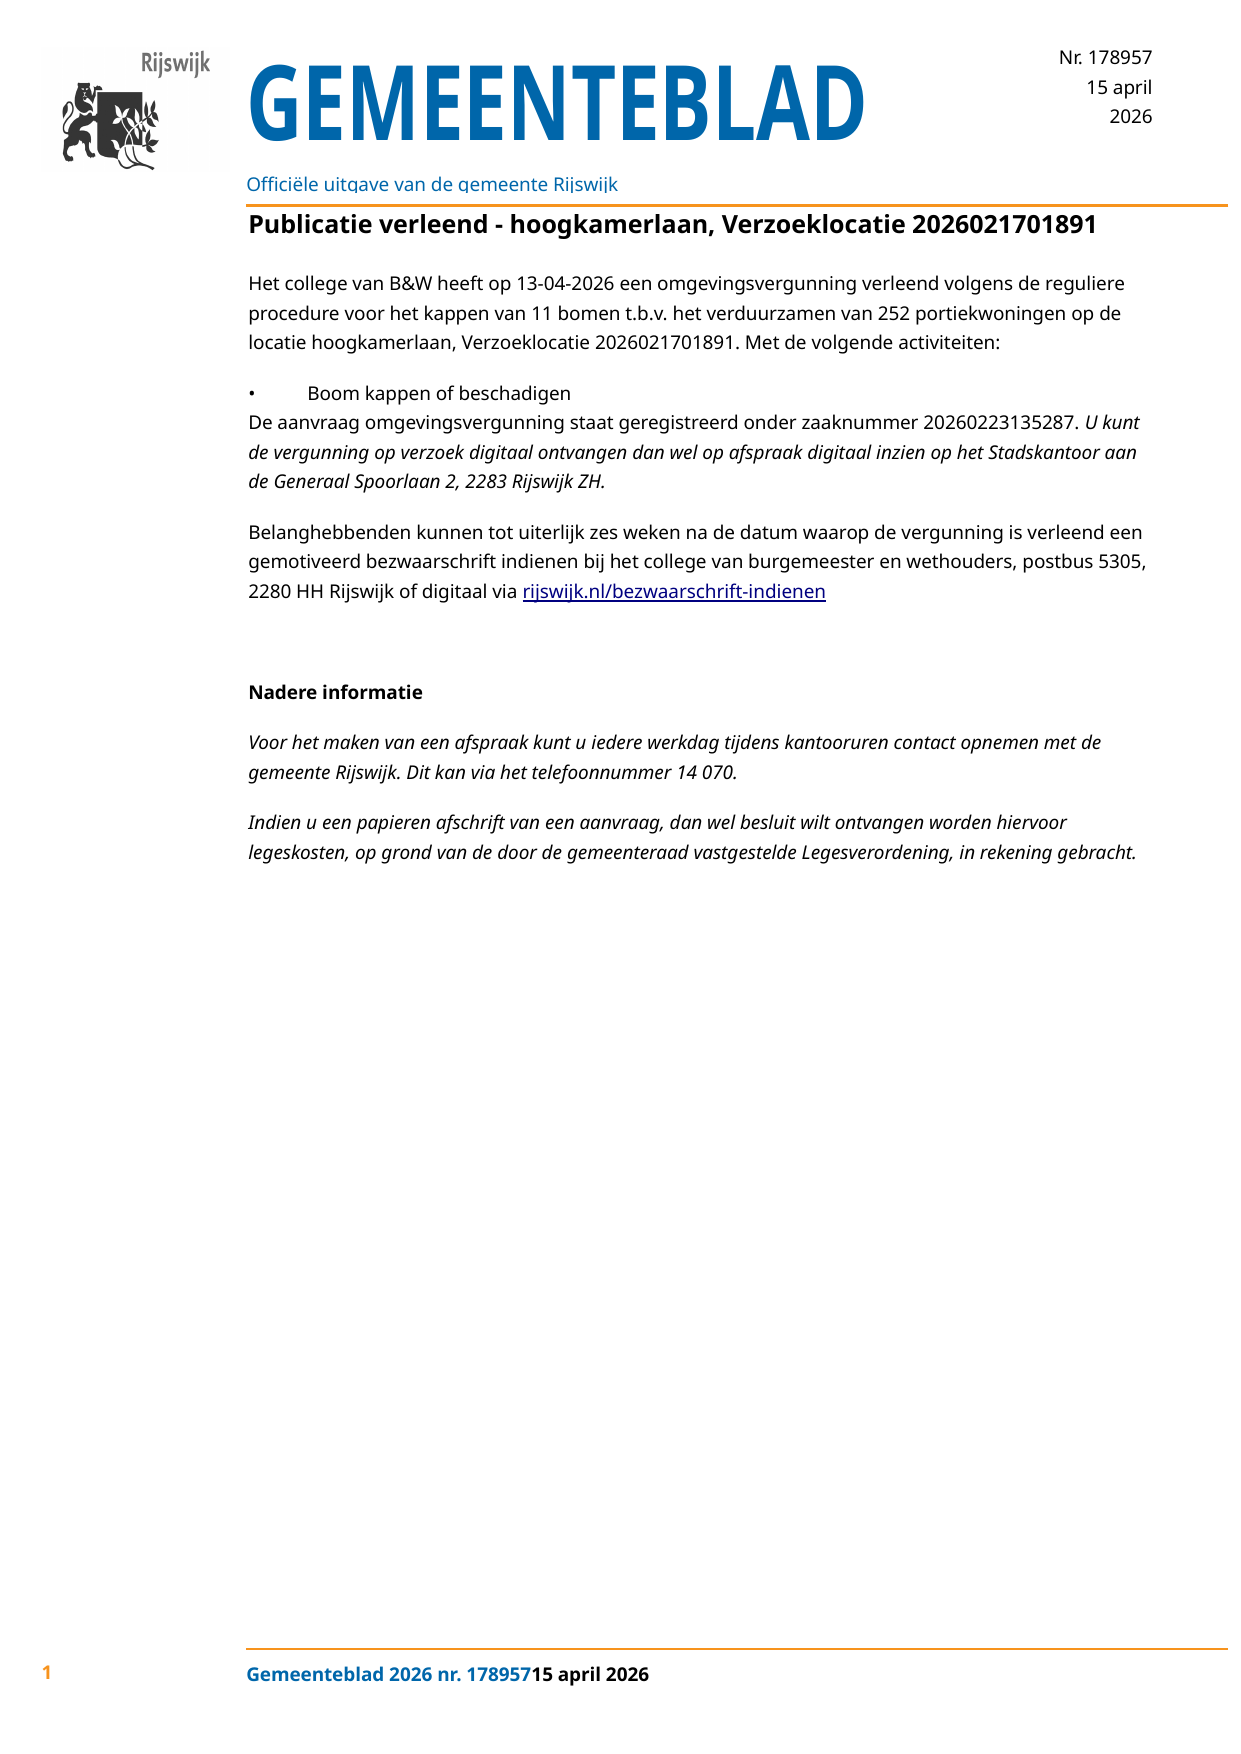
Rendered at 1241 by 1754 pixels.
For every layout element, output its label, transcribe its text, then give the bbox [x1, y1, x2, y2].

text Nadere informatie [248, 679, 1152, 705]
text Voor het maken van een afspraak kunt u iedere werkdag tijdens kantooruren contact opnemen met de gemeente Rijswijk. Dit kan via het telefoonnummer 14 070. [248, 729, 1152, 785]
text Indien u een papieren afschrift van een aanvraag, dan wel besluit wilt ontvangen worden hiervoor legeskosten, op grond van de door de gemeenteraad vastgestelde Legesverordening, in rekening gebracht. [248, 809, 1152, 865]
list Boom kappen of beschadigen [248, 380, 1152, 406]
text Belanghebbenden kunnen tot uiterlijk zes weken na de datum waarop de vergunning is verleend een gemotiveerd bezwaarschrift indienen bij het college van burgemeester en wethouders, postbus 5305, 2280 HH Rijswijk of digitaal via rijswijk.nl/bezwaarschrift-indienen [248, 519, 1152, 604]
picture [41, 47, 231, 172]
text De aanvraag omgevingsvergunning staat geregistreerd onder zaaknummer 20260223135287. U kunt de vergunning op verzoek digitaal ontvangen dan wel op afspraak digitaal inzien op het Stadskantoor aan de Generaal Spoorlaan 2, 2283 Rijswijk ZH. [248, 409, 1152, 494]
text Het college van B&W heeft op 13-04-2026 een omgevingsvergunning verleend volgens de reguliere procedure voor het kappen van 11 bomen t.b.v. het verduurzamen van 252 portiekwoningen op de locatie hoogkamerlaan, Verzoeklocatie 2026021701891. Met de volgende activiteiten: [248, 270, 1152, 355]
text Publicatie verleend - hoogkamerlaan, Verzoeklocatie 2026021701891 [248, 207, 1152, 241]
